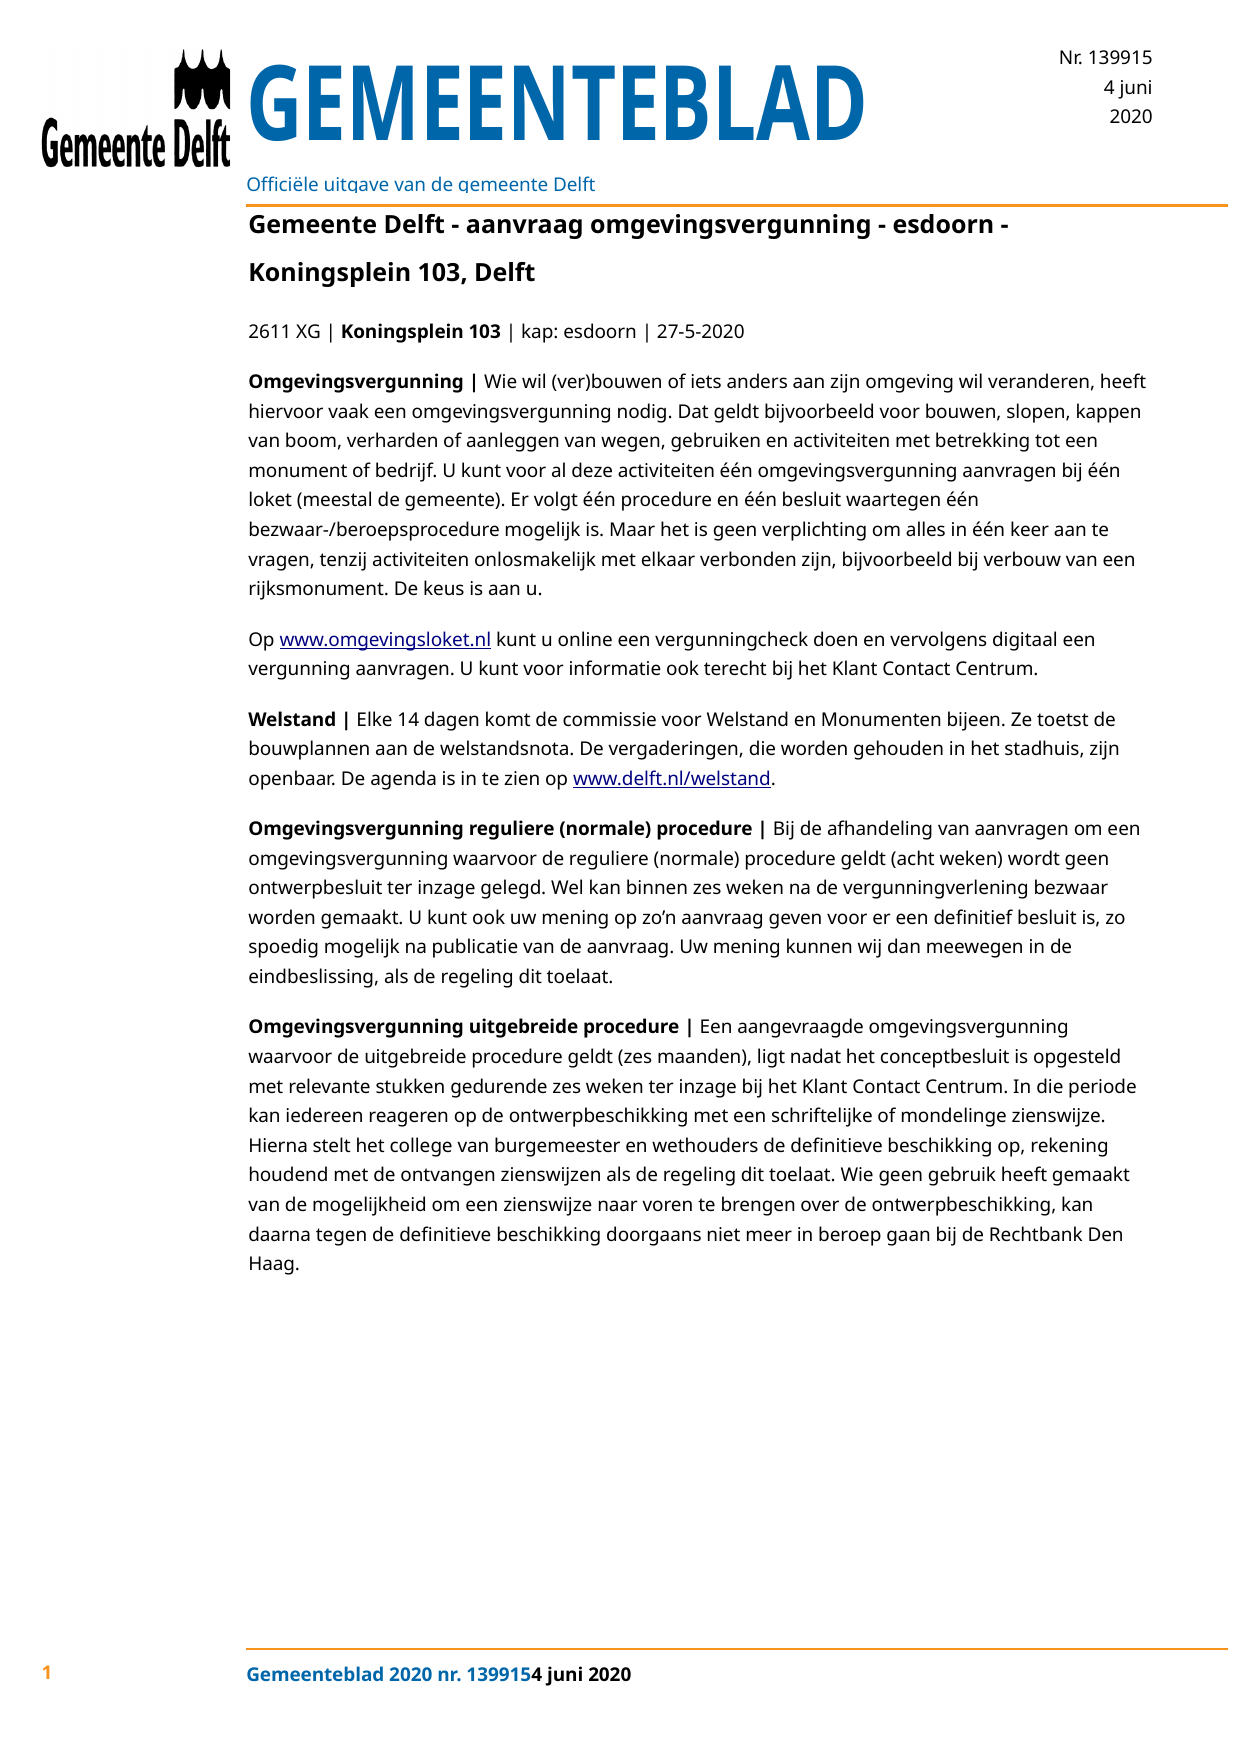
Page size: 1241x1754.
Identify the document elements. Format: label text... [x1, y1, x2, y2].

text Welstand | Elke 14 dagen komt de commissie voor Welstand en Monumenten bijeen. Ze toetst de bouwplannen aan de welstandsnota. De vergaderingen, die worden gehouden in het stadhuis, zijn openbaar. De agenda is in te zien op www.delft.nl/welstand. [248, 706, 1152, 791]
text Omgevingsvergunning reguliere (normale) procedure | Bij de afhandeling van aanvragen om een omgevingsvergunning waarvoor de reguliere (normale) procedure geldt (acht weken) wordt geen ontwerpbesluit ter inzage gelegd. Wel kan binnen zes weken na de vergunningverlening bezwaar worden gemaakt. U kunt ook uw mening op zo’n aanvraag geven voor er een definitief besluit is, zo spoedig mogelijk na publicatie van de aanvraag. Uw mening kunnen wij dan meewegen in de eindbeslissing, als de regeling dit toelaat. [248, 815, 1152, 989]
text Gemeente Delft - aanvraag omgevingsvergunning - esdoorn - Koningsplein 103, Delft [248, 207, 1152, 288]
text 2611 XG | Koningsplein 103 | kap: esdoorn | 27-5-2020 [248, 318, 1152, 344]
text Op www.omgevingsloket.nl kunt u online een vergunningcheck doen en vervolgens digitaal een vergunning aanvragen. U kunt voor informatie ook terecht bij het Klant Contact Centrum. [248, 626, 1152, 681]
text Omgevingsvergunning | Wie wil (ver)bouwen of iets anders aan zijn omgeving wil veranderen, heeft hiervoor vaak een omgevingsvergunning nodig. Dat geldt bijvoorbeeld voor bouwen, slopen, kappen van boom, verharden of aanleggen van wegen, gebruiken en activiteiten met betrekking tot een monument of bedrijf. U kunt voor al deze activiteiten één omgevingsvergunning aanvragen bij één loket (meestal de gemeente). Er volgt één procedure en één besluit waartegen één bezwaar-/beroepsprocedure mogelijk is. Maar het is geen verplichting om alles in één keer aan te vragen, tenzij activiteiten onlosmakelijk met elkaar verbonden zijn, bijvoorbeeld bij verbouw van een rijksmonument. De keus is aan u. [248, 368, 1152, 601]
picture [41, 47, 231, 172]
text Omgevingsvergunning uitgebreide procedure | Een aangevraagde omgevingsvergunning waarvoor de uitgebreide procedure geldt (zes maanden), ligt nadat het conceptbesluit is opgesteld met relevante stukken gedurende zes weken ter inzage bij het Klant Contact Centrum. In die periode kan iedereen reageren op de ontwerpbeschikking met een schriftelijke of mondelinge zienswijze. Hierna stelt het college van burgemeester en wethouders de definitieve beschikking op, rekening houdend met de ontvangen zienswijzen als de regeling dit toelaat. Wie geen gebruik heeft gemaakt van de mogelijkheid om een zienswijze naar voren te brengen over de ontwerpbeschikking, kan daarna tegen de definitieve beschikking doorgaans niet meer in beroep gaan bij de Rechtbank Den Haag. [248, 1014, 1152, 1276]
